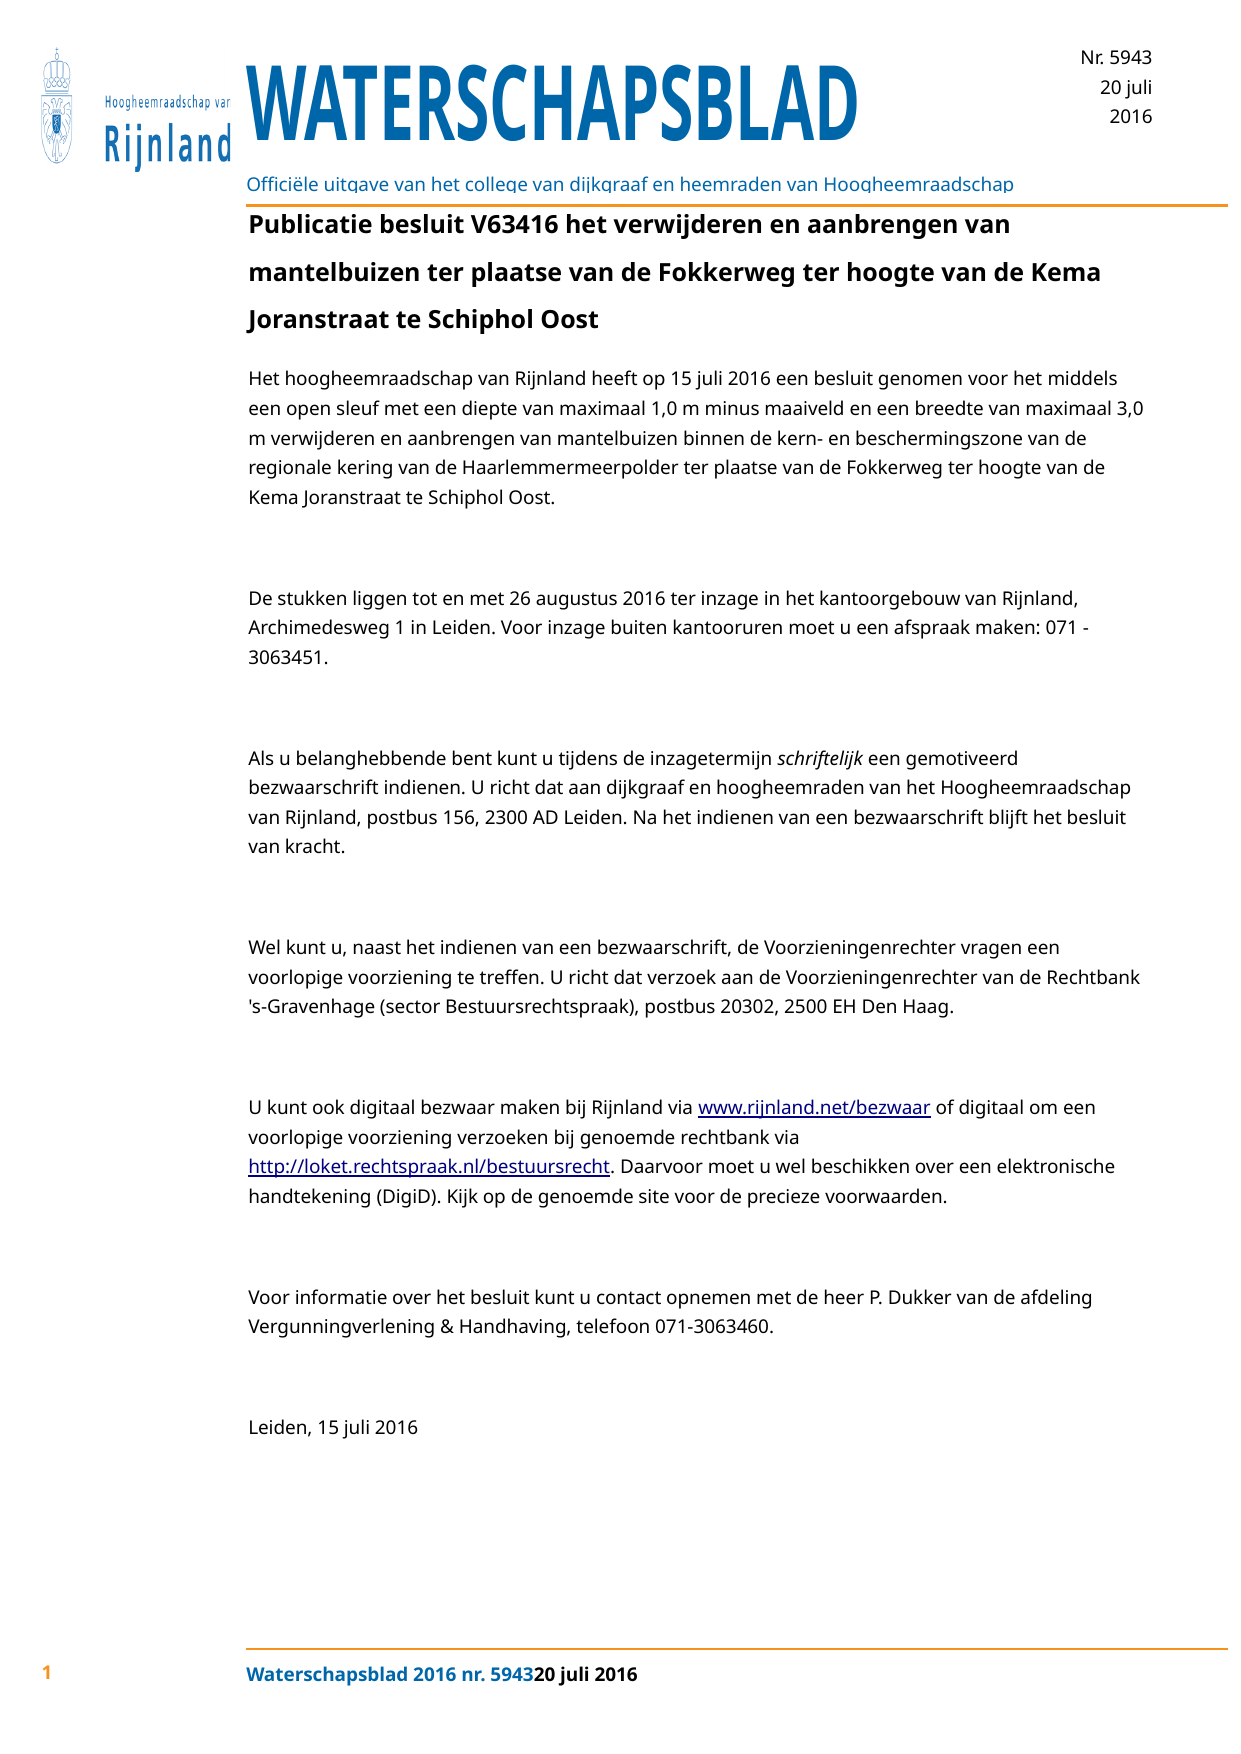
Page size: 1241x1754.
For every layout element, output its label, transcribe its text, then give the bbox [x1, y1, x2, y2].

text U kunt ook digitaal bezwaar maken bij Rijnland via www.rijnland.net/bezwaar of digitaal om een voorlopige voorziening verzoeken bij genoemde rechtbank via http://loket.rechtspraak.nl/bestuursrecht. Daarvoor moet u wel beschikken over een elektronische handtekening (DigiD). Kijk op de genoemde site voor de precieze voorwaarden. [248, 1094, 1152, 1209]
text De stukken liggen tot en met 26 augustus 2016 ter inzage in het kantoorgebouw van Rijnland, Archimedesweg 1 in Leiden. Voor inzage buiten kantooruren moet u een afspraak maken: 071 - 3063451. [248, 585, 1152, 669]
text Het hoogheemraadschap van Rijnland heeft op 15 juli 2016 een besluit genomen voor het middels een open sleuf met een diepte van maximaal 1,0 m minus maaiveld en een breedte van maximaal 3,0 m verwijderen en aanbrengen van mantelbuizen binnen de kern- en beschermingszone van de regionale kering van de Haarlemmermeerpolder ter plaatse van de Fokkerweg ter hoogte van de Kema Joranstraat te Schiphol Oost. [248, 366, 1152, 509]
picture [41, 47, 231, 172]
text Als u belanghebbende bent kunt u tijdens de inzagetermijn schriftelijk een gemotiveerd bezwaarschrift indienen. U richt dat aan dijkgraaf en hoogheemraden van het Hoogheemraadschap van Rijnland, postbus 156, 2300 AD Leiden. Na het indienen van een bezwaarschrift blijft het besluit van kracht. [248, 745, 1152, 859]
text Publicatie besluit V63416 het verwijderen en aanbrengen van mantelbuizen ter plaatse van de Fokkerweg ter hoogte van de Kema Joranstraat te Schiphol Oost [248, 207, 1152, 336]
text Wel kunt u, naast het indienen van een bezwaarschrift, de Voorzieningenrechter vragen een voorlopige voorziening te treffen. U richt dat verzoek aan de Voorzieningenrechter van de Rechtbank 's-Gravenhage (sector Bestuursrechtspraak), postbus 20302, 2500 EH Den Haag. [248, 934, 1152, 1019]
text Leiden, 15 juli 2016 [248, 1414, 1152, 1440]
text Voor informatie over het besluit kunt u contact opnemen met de heer P. Dukker van de afdeling Vergunningverlening & Handhaving, telefoon 071-3063460. [248, 1284, 1152, 1339]
